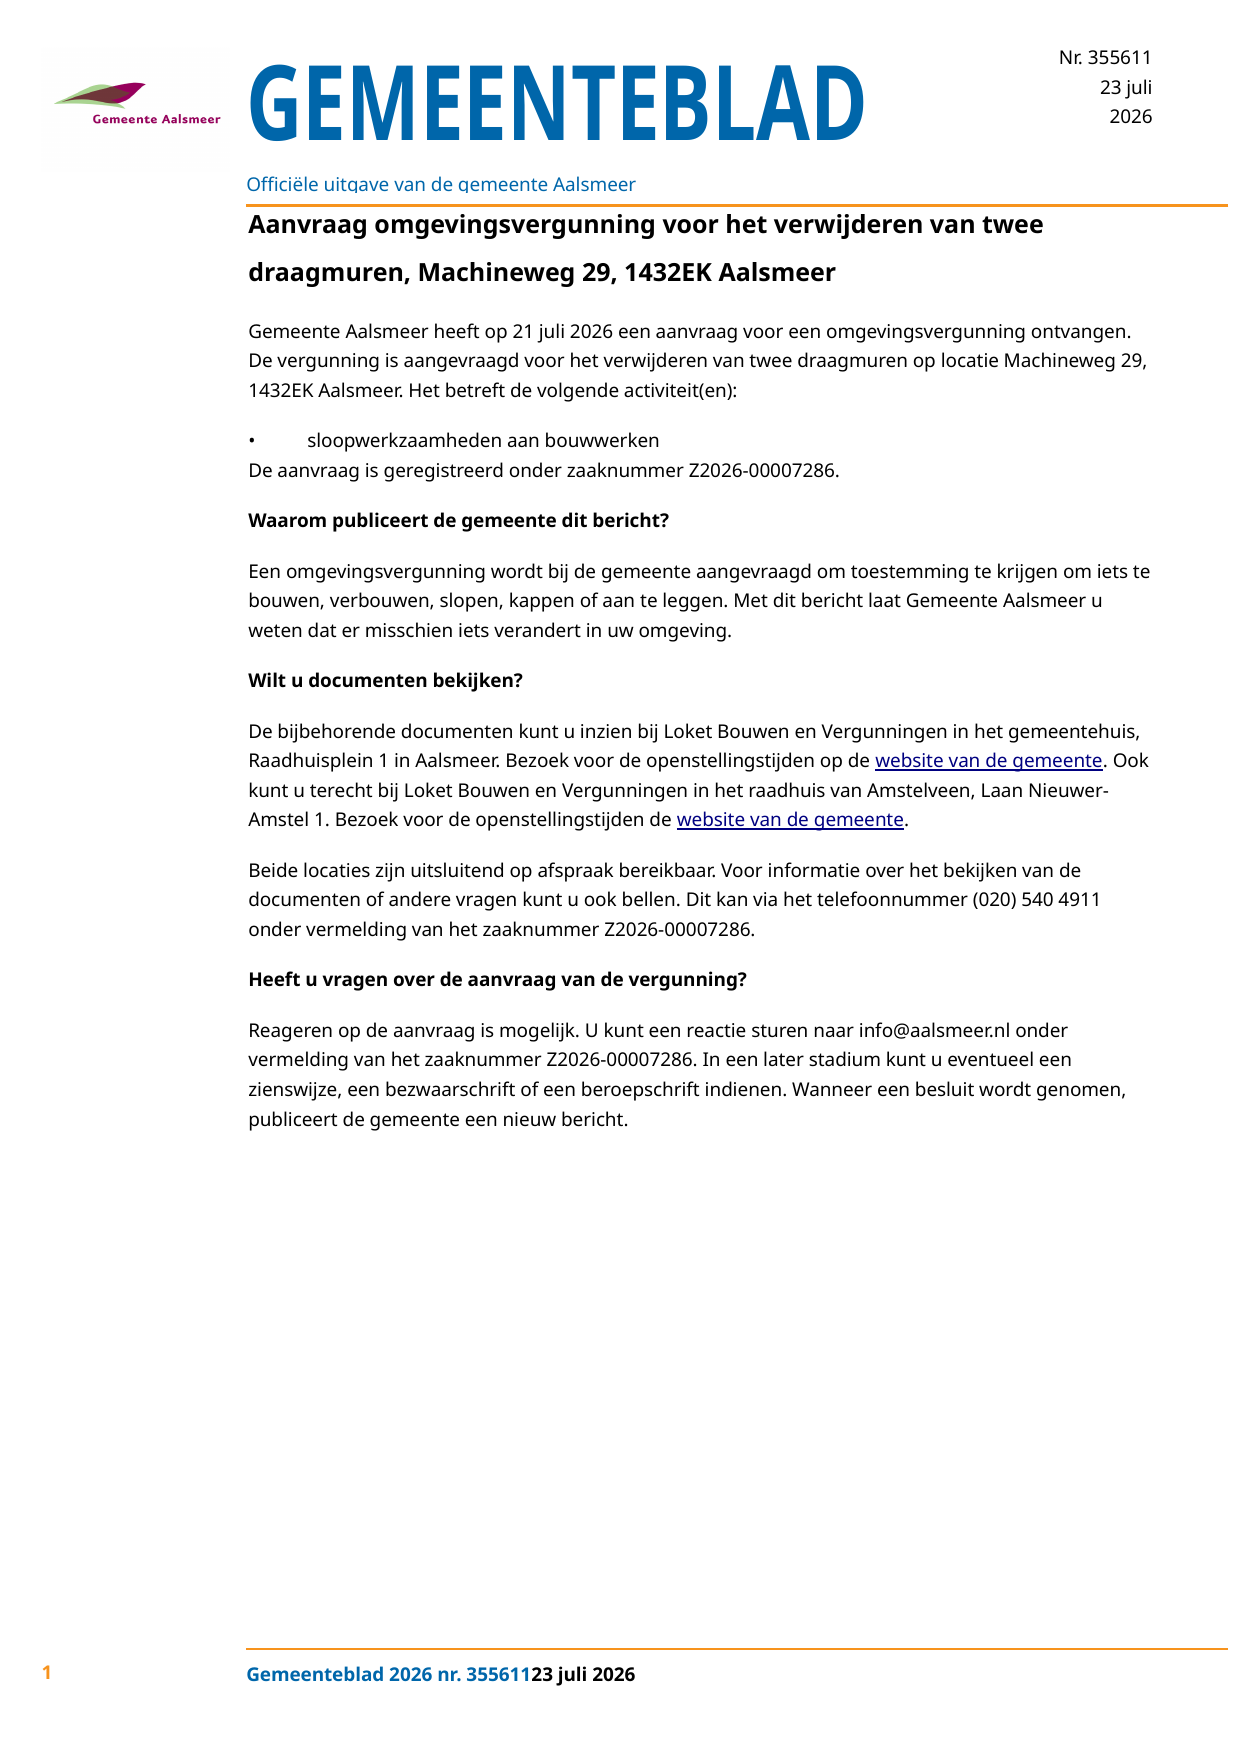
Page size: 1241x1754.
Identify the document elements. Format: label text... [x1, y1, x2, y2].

text Een omgevingsvergunning wordt bij de gemeente aangevraagd om toestemming te krijgen om iets te bouwen, verbouwen, slopen, kappen of aan te leggen. Met dit bericht laat Gemeente Aalsmeer u weten dat er misschien iets verandert in uw omgeving. [248, 558, 1152, 643]
text Gemeente Aalsmeer heeft op 21 juli 2026 een aanvraag voor een omgevingsvergunning ontvangen. De vergunning is aangevraagd voor het verwijderen van twee draagmuren op locatie Machineweg 29, 1432EK Aalsmeer. Het betreft de volgende activiteit(en): [248, 318, 1152, 403]
text Beide locaties zijn uitsluitend op afspraak bereikbaar. Voor informatie over het bekijken van de documenten of andere vragen kunt u ook bellen. Dit kan via het telefoonnummer (020) 540 4911 onder vermelding van het zaaknummer Z2026-00007286. [248, 857, 1152, 942]
text Aanvraag omgevingsvergunning voor het verwijderen van twee draagmuren, Machineweg 29, 1432EK Aalsmeer [248, 207, 1152, 288]
text Waarom publiceert de gemeente dit bericht? [248, 507, 1152, 533]
text Heeft u vragen over de aanvraag van de vergunning? [248, 967, 1152, 992]
text De bijbehorende documenten kunt u inzien bij Loket Bouwen en Vergunningen in het gemeentehuis, Raadhuisplein 1 in Aalsmeer. Bezoek voor de openstellingstijden op de website van de gemeente. Ook kunt u terecht bij Loket Bouwen en Vergunningen in het raadhuis van Amstelveen, Laan Nieuwer-Amstel 1. Bezoek voor de openstellingstijden de website van de gemeente. [248, 718, 1152, 832]
picture [41, 47, 231, 172]
text Reageren op de aanvraag is mogelijk. U kunt een reactie sturen naar info@aalsmeer.nl onder vermelding van het zaaknummer Z2026-00007286. In een later stadium kunt u eventueel een zienswijze, een bezwaarschrift of een beroepschrift indienen. Wanneer een besluit wordt genomen, publiceert de gemeente een nieuw bericht. [248, 1017, 1152, 1132]
text De aanvraag is geregistreerd onder zaaknummer Z2026-00007286. [248, 457, 1152, 483]
text Wilt u documenten bekijken? [248, 667, 1152, 693]
list sloopwerkzaamheden aan bouwwerken [248, 427, 1152, 453]
